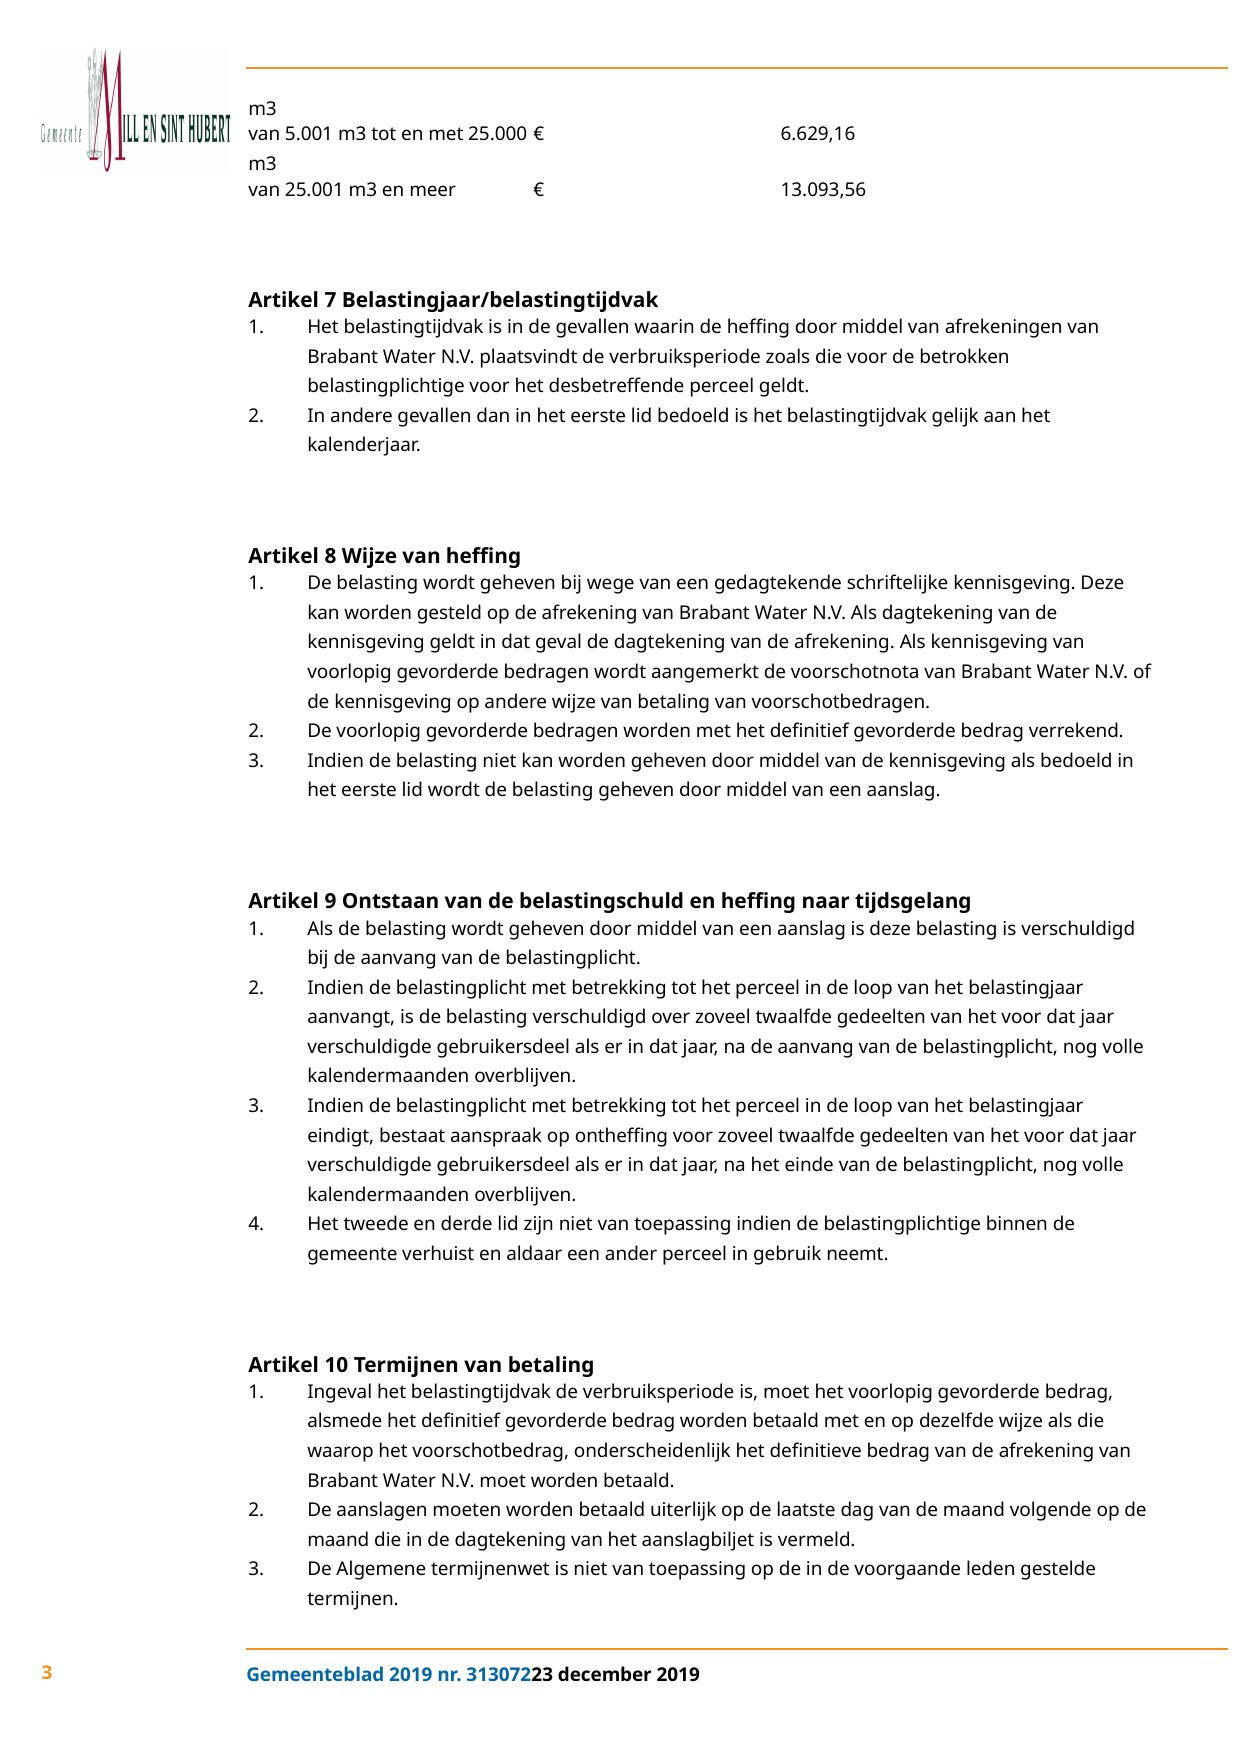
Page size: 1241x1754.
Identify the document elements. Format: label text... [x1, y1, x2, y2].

text Artikel 7 Belastingjaar/belastingtijdvak [248, 285, 1152, 313]
table_cell [780, 95, 1028, 121]
table_cell m3 [248, 95, 533, 121]
list In andere gevallen dan in het eerste lid bedoeld is het belastingtijdvak gelijk aan het kalenderjaar. [248, 402, 1152, 457]
list De belasting wordt geheven bij wege van een gedagtekende schriftelijke kennisgeving. Deze kan worden gesteld op de afrekening van Brabant Water N.V. Als dagtekening van de kennisgeving geldt in dat geval de dagtekening van de afrekening. Als kennisgeving van voorlopig gevorderde bedragen wordt aangemerkt de voorschotnota van Brabant Water N.V. of de kennisgeving op andere wijze van betaling van voorschotbedragen. [248, 569, 1152, 714]
list De Algemene termijnenwet is niet van toepassing op de in de voorgaande leden gestelde termijnen. [248, 1556, 1152, 1611]
table_cell € [533, 176, 780, 202]
text Artikel 8 Wijze van heffing [248, 541, 1152, 569]
table_cell [533, 95, 780, 121]
text Artikel 9 Ontstaan van de belastingschuld en heffing naar tijdsgelang [248, 886, 1152, 915]
table_cell 13.093,56 [780, 176, 1028, 202]
table_cell van 25.001 m3 en meer [248, 176, 533, 202]
list Indien de belastingplicht met betrekking tot het perceel in de loop van het belastingjaar eindigt, bestaat aanspraak op ontheffing voor zoveel twaalfde gedeelten van het voor dat jaar verschuldigde gebruikersdeel als er in dat jaar, na het einde van de belastingplicht, nog volle kalendermaanden overblijven. [248, 1092, 1152, 1207]
table_cell van 5.001 m3 tot en met 25.000 m3 [248, 121, 533, 176]
table_cell € [533, 121, 780, 176]
list Ingeval het belastingtijdvak de verbruiksperiode is, moet het voorlopig gevorderde bedrag, alsmede het definitief gevorderde bedrag worden betaald met en op dezelfde wijze als die waarop het voorschotbedrag, onderscheidenlijk het definitieve bedrag van de afrekening van Brabant Water N.V. moet worden betaald. [248, 1378, 1152, 1493]
text Artikel 10 Termijnen van betaling [248, 1350, 1152, 1378]
list De aanslagen moeten worden betaald uiterlijk op de laatste dag van de maand volgende op de maand die in de dagtekening van het aanslagbiljet is vermeld. [248, 1496, 1152, 1552]
list Indien de belasting niet kan worden geheven door middel van de kennisgeving als bedoeld in het eerste lid wordt de belasting geheven door middel van een aanslag. [248, 747, 1152, 802]
list De voorlopig gevorderde bedragen worden met het definitief gevorderde bedrag verrekend. [248, 717, 1152, 743]
table_cell 6.629,16 [780, 121, 1028, 176]
list Het belastingtijdvak is in de gevallen waarin de heffing door middel van afrekeningen van Brabant Water N.V. plaatsvindt de verbruiksperiode zoals die voor de betrokken belastingplichtige voor het desbetreffende perceel geldt. [248, 313, 1152, 398]
list Indien de belastingplicht met betrekking tot het perceel in de loop van het belastingjaar aanvangt, is de belasting verschuldigd over zoveel twaalfde gedeelten van het voor dat jaar verschuldigde gebruikersdeel als er in dat jaar, na de aanvang van de belastingplicht, nog volle kalendermaanden overblijven. [248, 974, 1152, 1088]
picture [41, 47, 231, 172]
list Het tweede en derde lid zijn niet van toepassing indien de belastingplichtige binnen de gemeente verhuist en aldaar een ander perceel in gebruik neemt. [248, 1211, 1152, 1266]
list Als de belasting wordt geheven door middel van een aanslag is deze belasting is verschuldigd bij de aanvang van de belastingplicht. [248, 915, 1152, 970]
